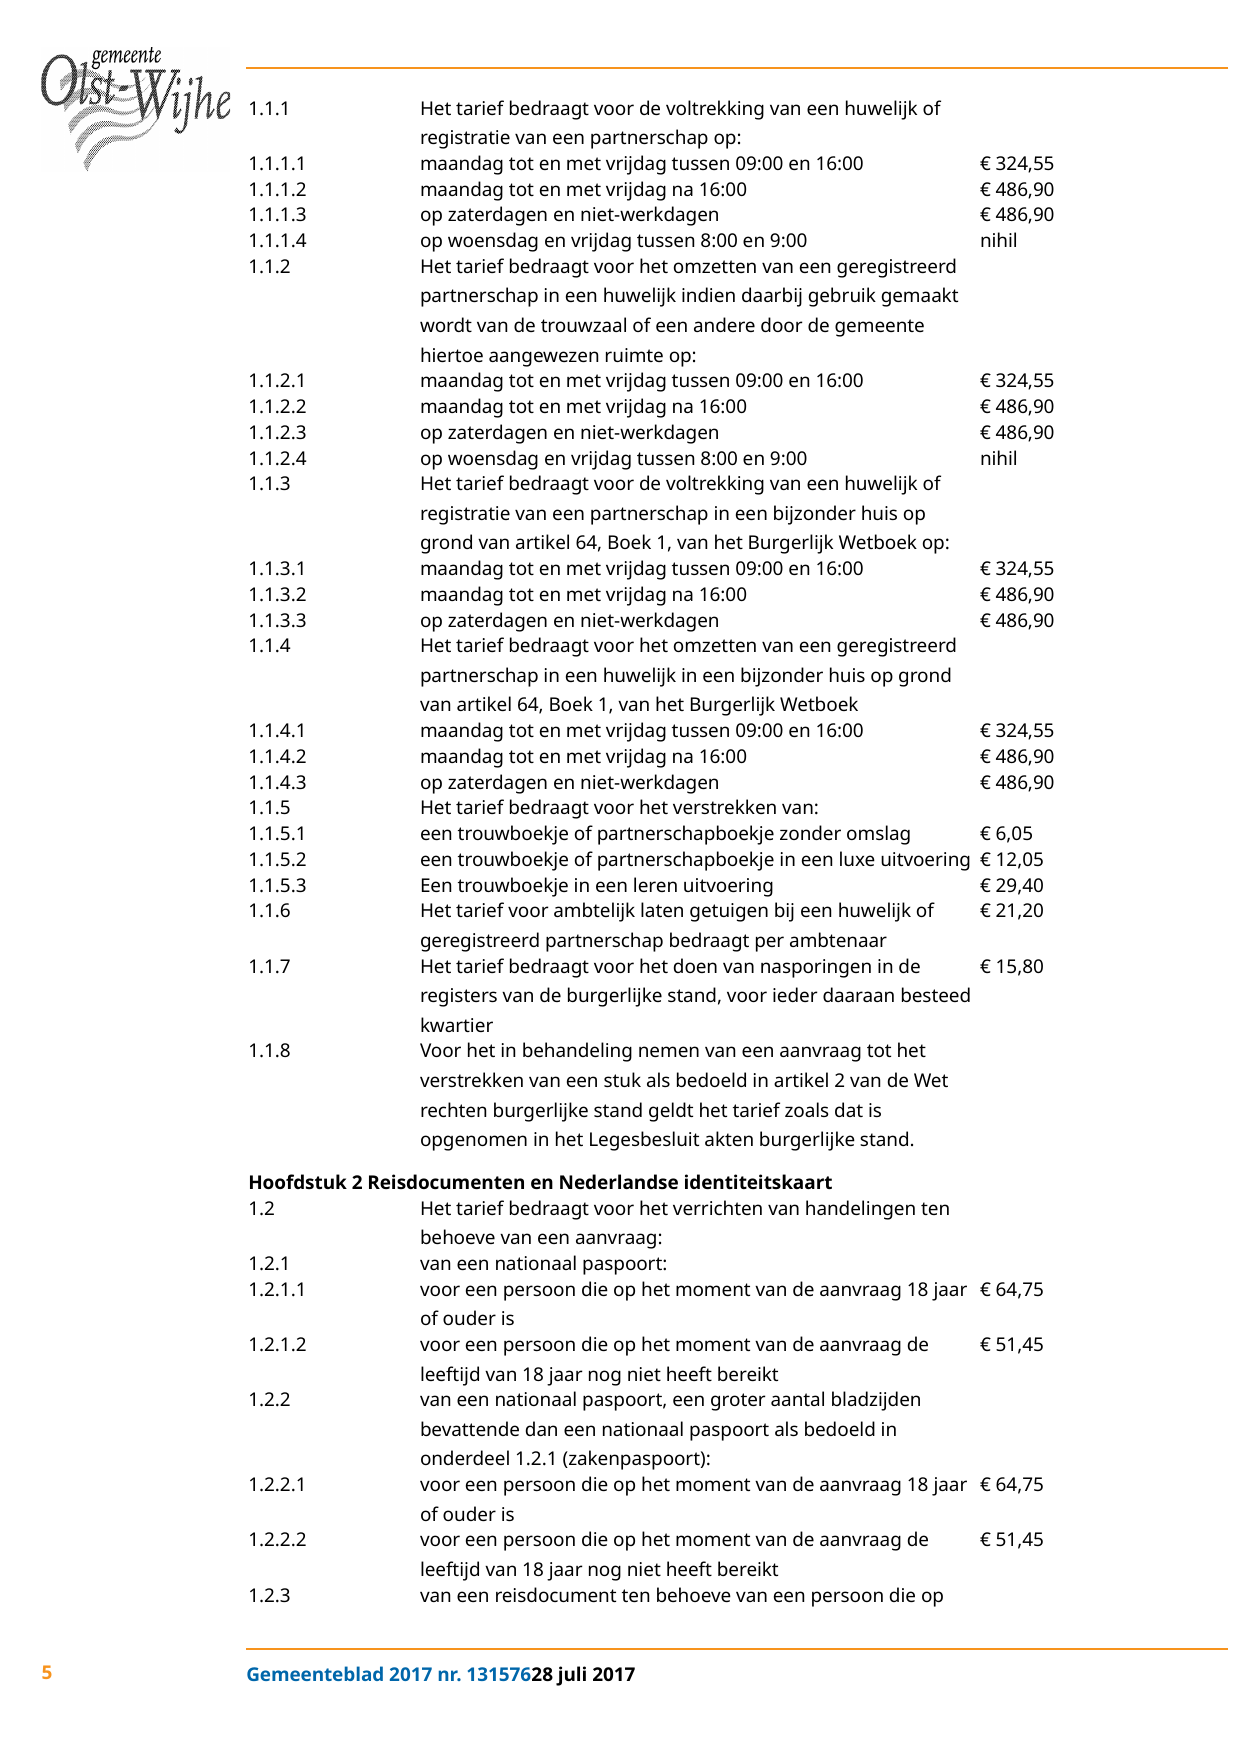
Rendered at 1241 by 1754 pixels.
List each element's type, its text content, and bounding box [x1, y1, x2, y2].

table_cell 1.2.2.2 [248, 1527, 420, 1582]
table_cell € 6,05 [980, 820, 1152, 846]
table_cell 1.1.1 [248, 95, 420, 150]
table_cell € 15,80 [980, 953, 1152, 1038]
table_cell op zaterdagen en niet-werkdagen [420, 419, 980, 445]
table_cell maandag tot en met vrijdag na 16:00 [420, 393, 980, 419]
table_cell maandag tot en met vrijdag na 16:00 [420, 743, 980, 769]
table_cell € 324,55 [980, 555, 1152, 581]
table_cell 1.1.4.1 [248, 718, 420, 743]
table_cell 1.1.1.3 [248, 202, 420, 227]
table_cell nihil [980, 227, 1152, 253]
table_cell 1.1.5 [248, 795, 420, 820]
table_cell [980, 1386, 1152, 1471]
table_cell Het tarief bedraagt voor de voltrekking van een huwelijk of registratie van een partnerschap in een bijzonder huis op grond van artikel 64, Boek 1, van het Burgerlijk Wetboek op: [420, 470, 980, 555]
table_cell € 64,75 [980, 1276, 1152, 1331]
table_cell 1.2.1.1 [248, 1276, 420, 1331]
table_cell [980, 1582, 1152, 1608]
table_cell 1.1.1.2 [248, 176, 420, 202]
table_cell Het tarief voor ambtelijk laten getuigen bij een huwelijk of geregistreerd partnerschap bedraagt per ambtenaar [420, 898, 980, 953]
table_cell voor een persoon die op het moment van de aanvraag de leeftijd van 18 jaar nog niet heeft bereikt [420, 1331, 980, 1386]
table_cell 1.1.4.3 [248, 769, 420, 794]
table_cell € 486,90 [980, 607, 1152, 632]
table_cell maandag tot en met vrijdag tussen 09:00 en 16:00 [420, 150, 980, 176]
table_cell maandag tot en met vrijdag tussen 09:00 en 16:00 [420, 368, 980, 393]
table_cell [980, 633, 1152, 717]
table_cell 1.1.8 [248, 1038, 420, 1152]
table_header Het tarief bedraagt voor het verrichten van handelingen ten behoeve van een aanvraag: [420, 1195, 980, 1250]
table_cell een trouwboekje of partnerschapboekje zonder omslag [420, 820, 980, 846]
table_cell nihil [980, 445, 1152, 470]
table_cell 1.1.4.2 [248, 743, 420, 769]
table_cell 1.1.7 [248, 953, 420, 1038]
table_cell 1.1.3 [248, 470, 420, 555]
table_cell 1.2.3 [248, 1582, 420, 1608]
table_cell [980, 95, 1152, 150]
table_cell [980, 470, 1152, 555]
table_cell € 29,40 [980, 872, 1152, 897]
table_cell [980, 795, 1152, 820]
table_cell Het tarief bedraagt voor het omzetten van een geregistreerd partnerschap in een huwelijk indien daarbij gebruik gemaakt wordt van de trouwzaal of een andere door de gemeente hiertoe aangewezen ruimte op: [420, 253, 980, 367]
table_cell 1.1.5.3 [248, 872, 420, 897]
table_cell op woensdag en vrijdag tussen 8:00 en 9:00 [420, 445, 980, 470]
table_cell 1.1.3.2 [248, 581, 420, 607]
table_cell voor een persoon die op het moment van de aanvraag 18 jaar of ouder is [420, 1471, 980, 1527]
table_cell op zaterdagen en niet-werkdagen [420, 769, 980, 794]
table_cell voor een persoon die op het moment van de aanvraag 18 jaar of ouder is [420, 1276, 980, 1331]
table_cell [980, 1038, 1152, 1152]
table_cell van een nationaal paspoort: [420, 1250, 980, 1276]
table_header [980, 1195, 1152, 1250]
table_cell € 324,55 [980, 150, 1152, 176]
table_cell voor een persoon die op het moment van de aanvraag de leeftijd van 18 jaar nog niet heeft bereikt [420, 1527, 980, 1582]
table_cell op zaterdagen en niet-werkdagen [420, 607, 980, 632]
table_cell 1.1.2.1 [248, 368, 420, 393]
table_cell € 486,90 [980, 769, 1152, 794]
table_cell [980, 253, 1152, 367]
table_cell maandag tot en met vrijdag tussen 09:00 en 16:00 [420, 718, 980, 743]
table_cell 1.1.2.4 [248, 445, 420, 470]
table_cell Het tarief bedraagt voor de voltrekking van een huwelijk of registratie van een partnerschap op: [420, 95, 980, 150]
table_header 1.2 [248, 1195, 420, 1250]
table_cell € 324,55 [980, 718, 1152, 743]
table_cell € 486,90 [980, 393, 1152, 419]
table_cell € 486,90 [980, 581, 1152, 607]
table_cell € 486,90 [980, 176, 1152, 202]
table_cell 1.2.2.1 [248, 1471, 420, 1527]
table_cell 1.1.6 [248, 898, 420, 953]
text Hoofdstuk 2 Reisdocumenten en Nederlandse identiteitskaart [248, 1169, 1152, 1195]
table_cell € 486,90 [980, 419, 1152, 445]
table_cell van een nationaal paspoort, een groter aantal bladzijden bevattende dan een nationaal paspoort als bedoeld in onderdeel 1.2.1 (zakenpaspoort): [420, 1386, 980, 1471]
table_cell een trouwboekje of partnerschapboekje in een luxe uitvoering [420, 846, 980, 872]
table_cell € 51,45 [980, 1527, 1152, 1582]
table_cell € 324,55 [980, 368, 1152, 393]
table_cell op zaterdagen en niet-werkdagen [420, 202, 980, 227]
table_cell € 64,75 [980, 1471, 1152, 1527]
table_cell 1.2.2 [248, 1386, 420, 1471]
table_cell 1.1.2.2 [248, 393, 420, 419]
table_cell maandag tot en met vrijdag na 16:00 [420, 581, 980, 607]
table_cell 1.2.1.2 [248, 1331, 420, 1386]
table_cell 1.1.2.3 [248, 419, 420, 445]
table_cell op woensdag en vrijdag tussen 8:00 en 9:00 [420, 227, 980, 253]
table_cell € 486,90 [980, 202, 1152, 227]
table_cell 1.1.1.1 [248, 150, 420, 176]
table_cell 1.1.5.1 [248, 820, 420, 846]
table_cell maandag tot en met vrijdag tussen 09:00 en 16:00 [420, 555, 980, 581]
table_cell Het tarief bedraagt voor het verstrekken van: [420, 795, 980, 820]
table_cell [980, 1250, 1152, 1276]
table_cell van een reisdocument ten behoeve van een persoon die op [420, 1582, 980, 1608]
table_cell Voor het in behandeling nemen van een aanvraag tot het verstrekken van een stuk als bedoeld in artikel 2 van de Wet rechten burgerlijke stand geldt het tarief zoals dat is opgenomen in het Legesbesluit akten burgerlijke stand. [420, 1038, 980, 1152]
table_cell Een trouwboekje in een leren uitvoering [420, 872, 980, 897]
table_cell € 486,90 [980, 743, 1152, 769]
picture [41, 47, 231, 172]
table_cell € 12,05 [980, 846, 1152, 872]
table_cell € 51,45 [980, 1331, 1152, 1386]
table_cell 1.1.4 [248, 633, 420, 717]
table_cell 1.1.3.1 [248, 555, 420, 581]
table_cell Het tarief bedraagt voor het omzetten van een geregistreerd partnerschap in een huwelijk in een bijzonder huis op grond van artikel 64, Boek 1, van het Burgerlijk Wetboek [420, 633, 980, 717]
table_cell 1.1.3.3 [248, 607, 420, 632]
table_cell € 21,20 [980, 898, 1152, 953]
table_cell 1.1.5.2 [248, 846, 420, 872]
table_cell 1.1.1.4 [248, 227, 420, 253]
table_cell 1.2.1 [248, 1250, 420, 1276]
table_cell 1.1.2 [248, 253, 420, 367]
table_cell Het tarief bedraagt voor het doen van nasporingen in de registers van de burgerlijke stand, voor ieder daaraan besteed kwartier [420, 953, 980, 1038]
table_cell maandag tot en met vrijdag na 16:00 [420, 176, 980, 202]
